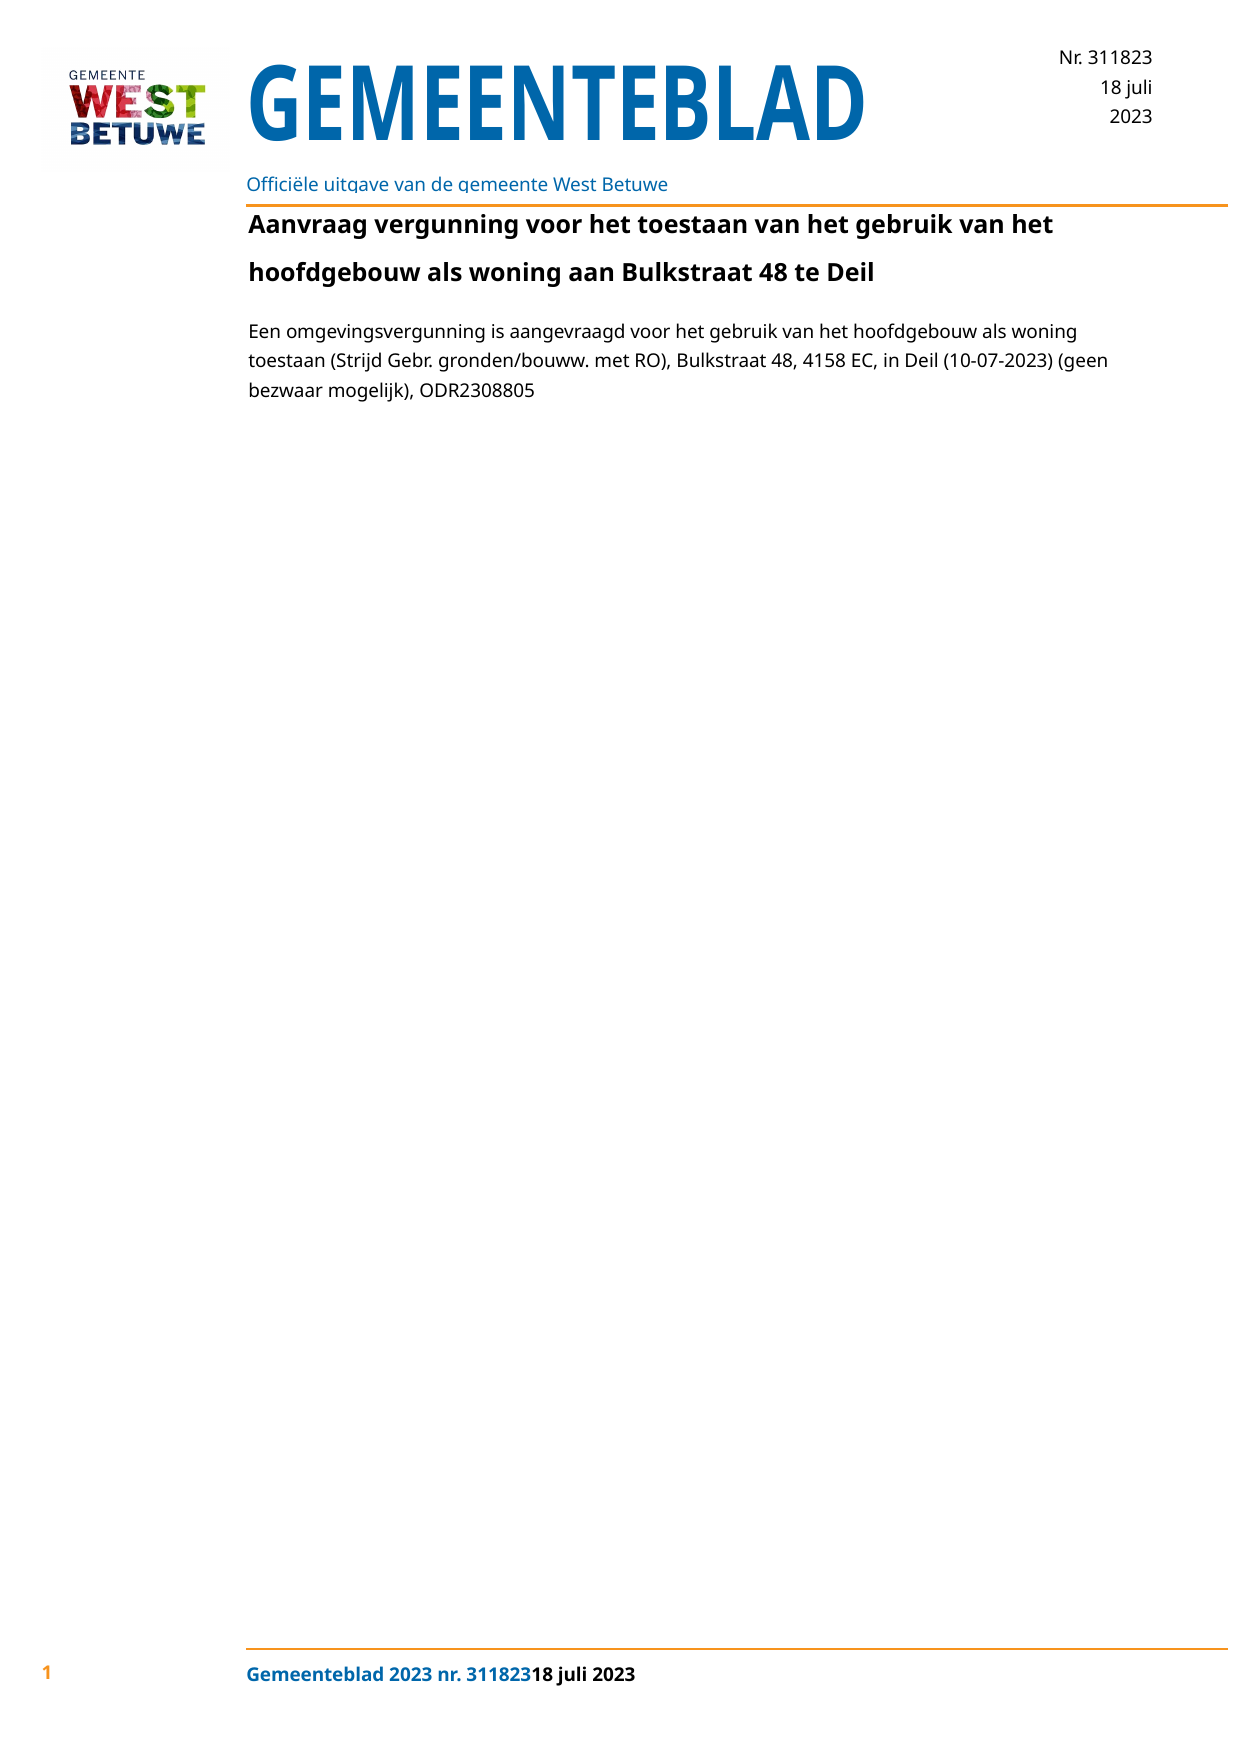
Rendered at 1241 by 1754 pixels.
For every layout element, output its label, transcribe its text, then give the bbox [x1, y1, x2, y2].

text Een omgevingsvergunning is aangevraagd voor het gebruik van het hoofdgebouw als woning toestaan (Strijd Gebr. gronden/bouww. met RO), Bulkstraat 48, 4158 EC, in Deil (10-07-2023) (geen bezwaar mogelijk), ODR2308805 [248, 318, 1152, 403]
picture [41, 47, 231, 172]
text Aanvraag vergunning voor het toestaan van het gebruik van het hoofdgebouw als woning aan Bulkstraat 48 te Deil [248, 207, 1152, 288]
